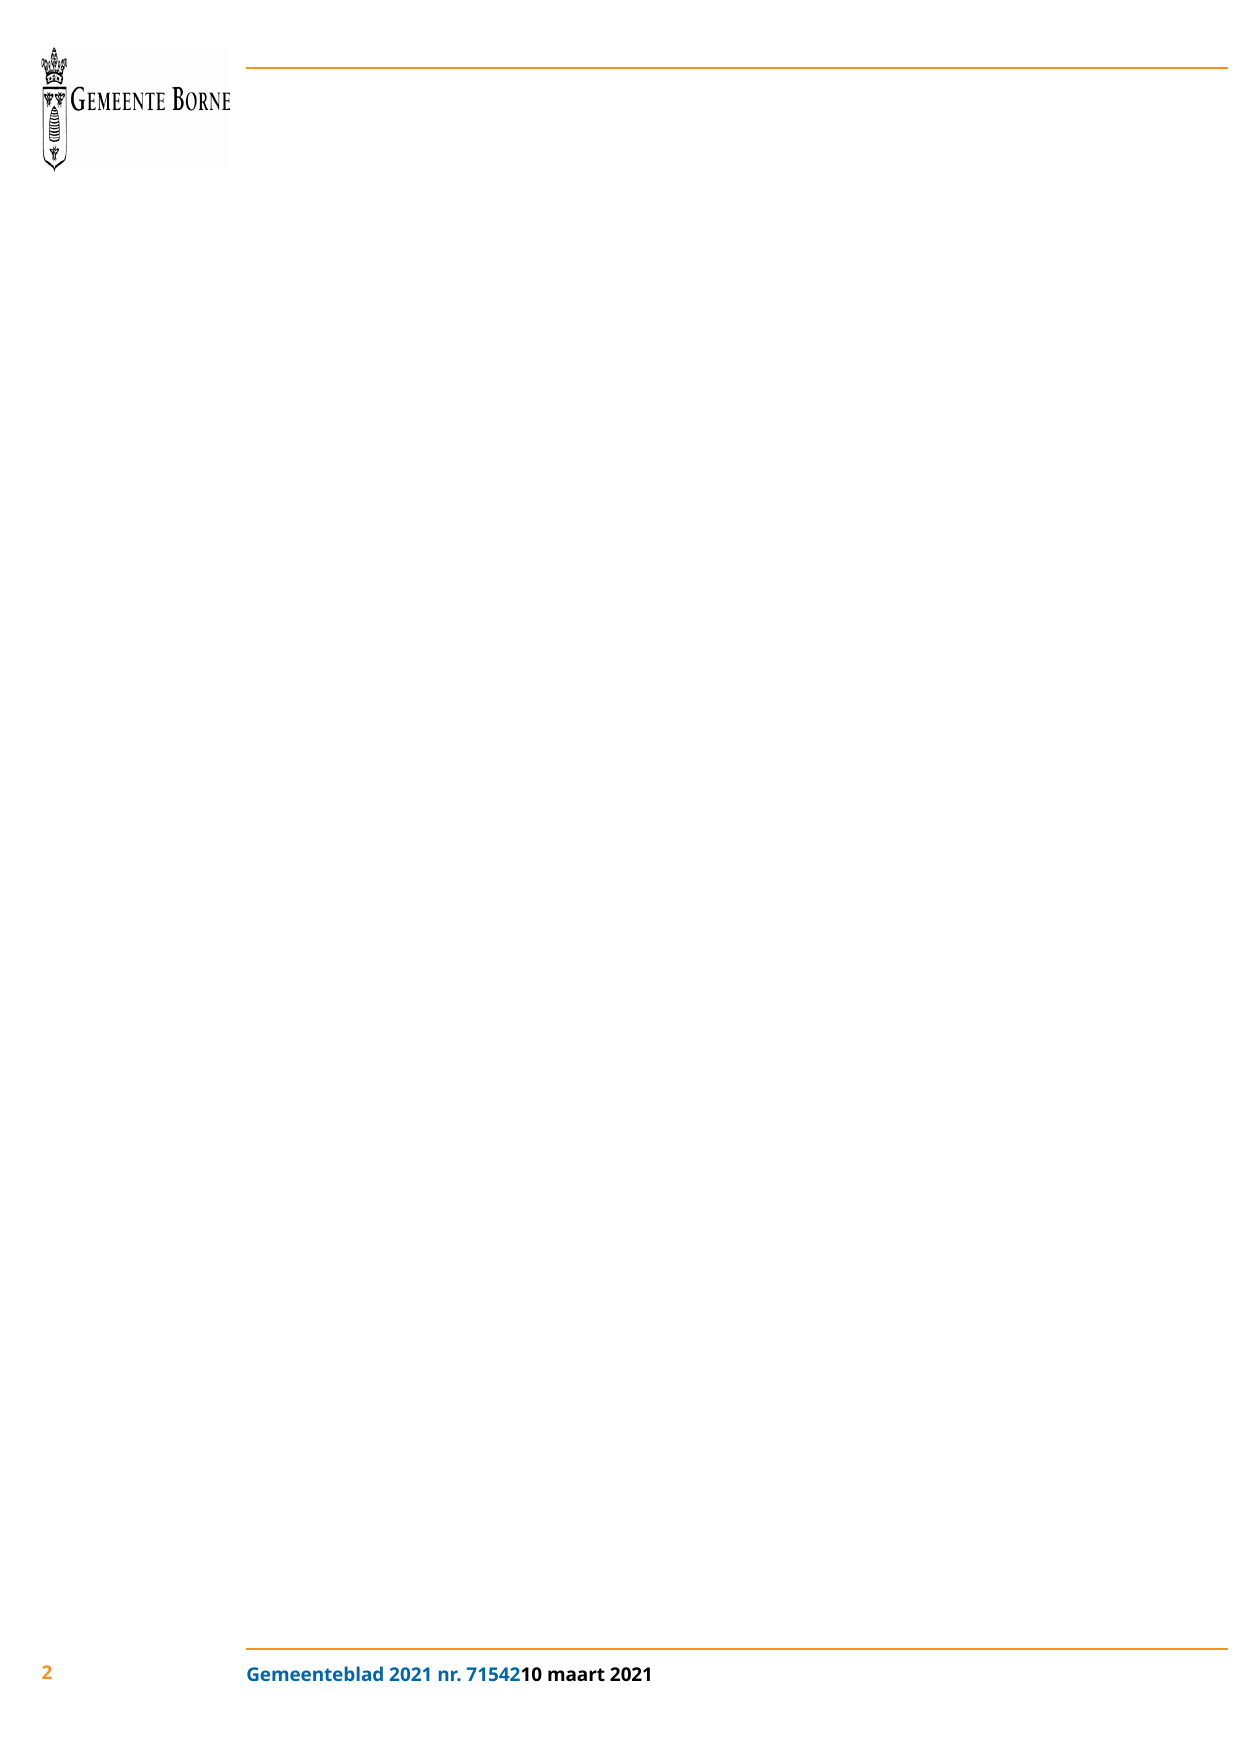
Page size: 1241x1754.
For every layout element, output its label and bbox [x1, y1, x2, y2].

picture [41, 47, 231, 172]
